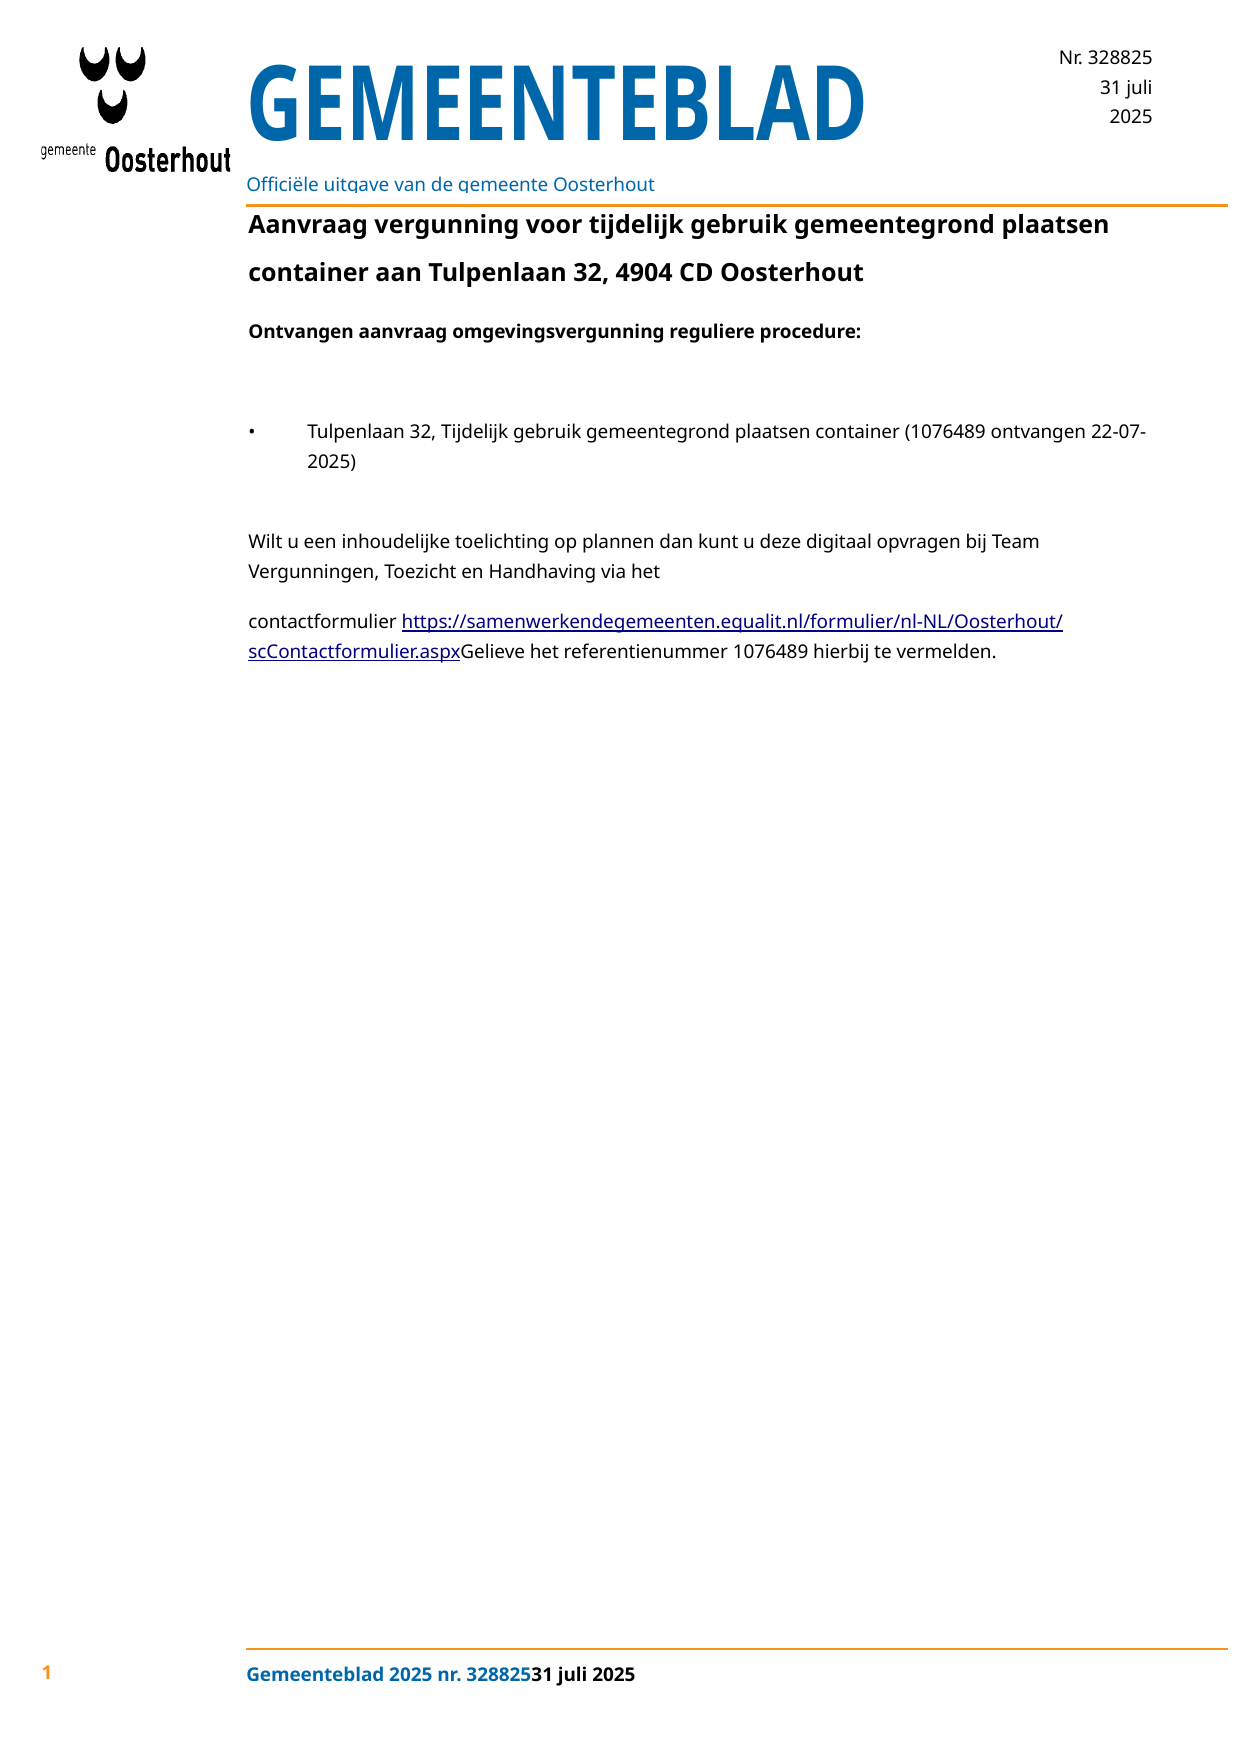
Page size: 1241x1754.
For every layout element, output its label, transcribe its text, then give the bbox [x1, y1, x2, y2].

text contactformulier https://samenwerkendegemeenten.equalit.nl/formulier/nl-NL/Oosterhout/scContactformulier.aspxGelieve het referentienummer 1076489 hierbij te vermelden. [248, 608, 1152, 664]
list Tulpenlaan 32, Tijdelijk gebruik gemeentegrond plaatsen container (1076489 ontvangen 22-07-2025) [248, 419, 1152, 474]
text Aanvraag vergunning voor tijdelijk gebruik gemeentegrond plaatsen container aan Tulpenlaan 32, 4904 CD Oosterhout [248, 207, 1152, 288]
text Ontvangen aanvraag omgevingsvergunning reguliere procedure: [248, 318, 1152, 344]
picture [41, 47, 231, 172]
text Wilt u een inhoudelijke toelichting op plannen dan kunt u deze digitaal opvragen bij Team Vergunningen, Toezicht en Handhaving via het [248, 528, 1152, 584]
